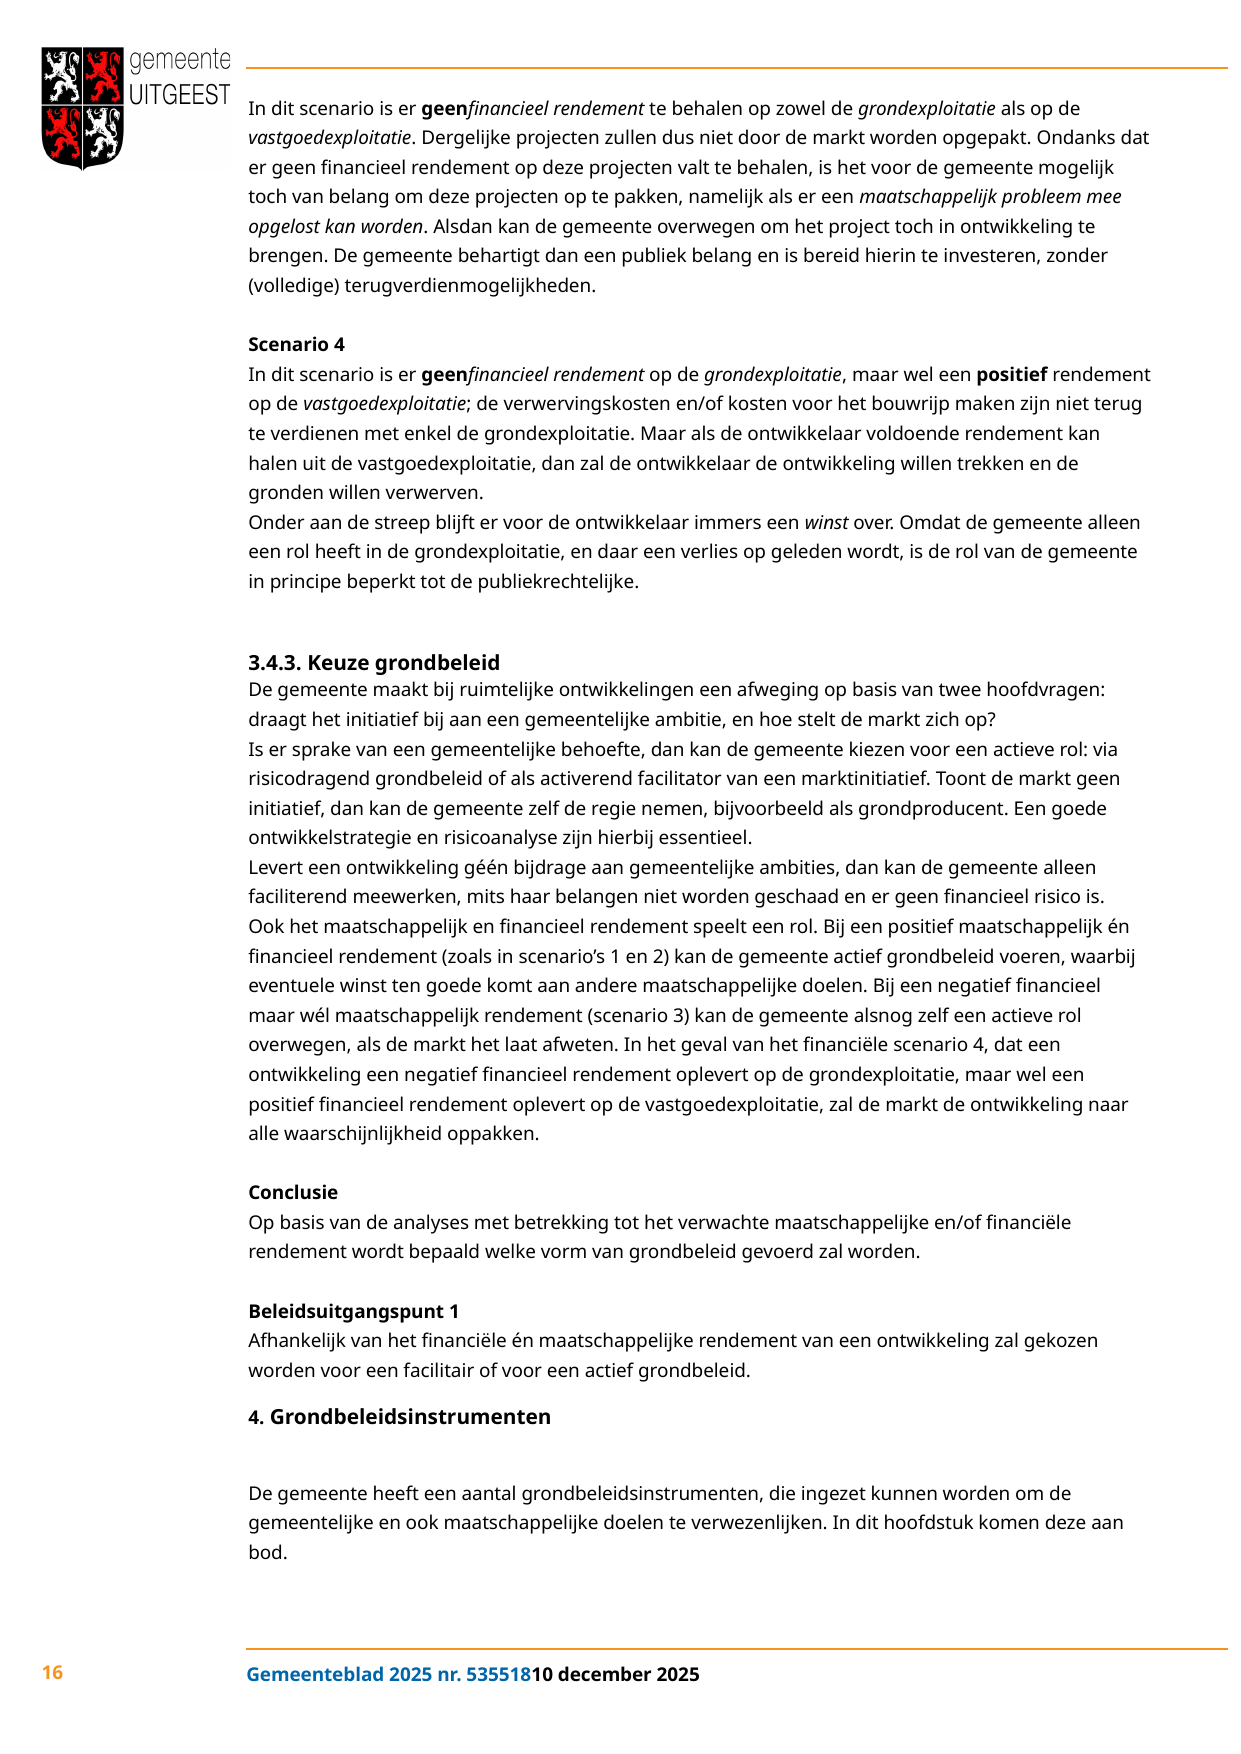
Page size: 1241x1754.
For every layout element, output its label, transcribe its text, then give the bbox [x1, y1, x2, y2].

text De gemeente heeft een aantal grondbeleidsinstrumenten, die ingezet kunnen worden om de gemeentelijke en ook maatschappelijke doelen te verwezenlijken. In dit hoofdstuk komen deze aan bod. [248, 1480, 1152, 1565]
table_header Beleidsuitgangspunt 1 Afhankelijk van het financiële én maatschappelijke rendement van een ontwikkeling zal gekozen worden voor een facilitair of voor een actief grondbeleid. [248, 1298, 1152, 1383]
text Levert een ontwikkeling géén bijdrage aan gemeentelijke ambities, dan kan de gemeente alleen faciliterend meewerken, mits haar belangen niet worden geschaad en er geen financieel risico is. [248, 854, 1152, 909]
text In dit scenario is er geenfinancieel rendement op de grondexploitatie, maar wel een positief rendement op de vastgoedexploitatie; de verwervingskosten en/of kosten voor het bouwrijp maken zijn niet terug te verdienen met enkel de grondexploitatie. Maar als de ontwikkelaar voldoende rendement kan halen uit de vastgoedexploitatie, dan zal de ontwikkelaar de ontwikkeling willen trekken en de gronden willen verwerven. [248, 361, 1152, 505]
text Onder aan de streep blijft er voor de ontwikkelaar immers een winst over. Omdat de gemeente alleen een rol heeft in de grondexploitatie, en daar een verlies op geleden wordt, is de rol van de gemeente in principe beperkt tot de publiekrechtelijke. [248, 509, 1152, 594]
picture [41, 47, 231, 172]
text Ook het maatschappelijk en financieel rendement speelt een rol. Bij een positief maatschappelijk én financieel rendement (zoals in scenario’s 1 en 2) kan de gemeente actief grondbeleid voeren, waarbij eventuele winst ten goede komt aan andere maatschappelijke doelen. Bij een negatief financieel maar wél maatschappelijk rendement (scenario 3) kan de gemeente alsnog zelf een actieve rol overwegen, als de markt het laat afweten. In het geval van het financiële scenario 4, dat een ontwikkeling een negatief financieel rendement oplevert op de grondexploitatie, maar wel een positief financieel rendement oplevert op de vastgoedexploitatie, zal de markt de ontwikkeling naar alle waarschijnlijkheid oppakken. [248, 913, 1152, 1146]
text In dit scenario is er geenfinancieel rendement te behalen op zowel de grondexploitatie als op de vastgoedexploitatie. Dergelijke projecten zullen dus niet door de markt worden opgepakt. Ondanks dat er geen financieel rendement op deze projecten valt te behalen, is het voor de gemeente mogelijk toch van belang om deze projecten op te pakken, namelijk als er een maatschappelijk probleem mee opgelost kan worden. Alsdan kan de gemeente overwegen om het project toch in ontwikkeling te brengen. De gemeente behartigt dan een publiek belang en is bereid hierin te investeren, zonder (volledige) terugverdienmogelijkheden. [248, 95, 1152, 298]
text Op basis van de analyses met betrekking tot het verwachte maatschappelijke en/of financiële rendement wordt bepaald welke vorm van grondbeleid gevoerd zal worden. [248, 1209, 1152, 1264]
text 3.4.3. Keuze grondbeleid [248, 648, 1152, 677]
text 4. Grondbeleidsinstrumenten [248, 1402, 1152, 1431]
text De gemeente maakt bij ruimtelijke ontwikkelingen een afweging op basis van twee hoofdvragen: draagt het initiatief bij aan een gemeentelijke ambitie, en hoe stelt de markt zich op? [248, 677, 1152, 732]
text Is er sprake van een gemeentelijke behoefte, dan kan de gemeente kiezen voor een actieve rol: via risicodragend grondbeleid of als activerend facilitator van een marktinitiatief. Toont de markt geen initiatief, dan kan de gemeente zelf de regie nemen, bijvoorbeeld als grondproducent. Een goede ontwikkelstrategie en risicoanalyse zijn hierbij essentieel. [248, 736, 1152, 850]
text Scenario 4 [248, 331, 1152, 357]
text Conclusie [248, 1179, 1152, 1205]
